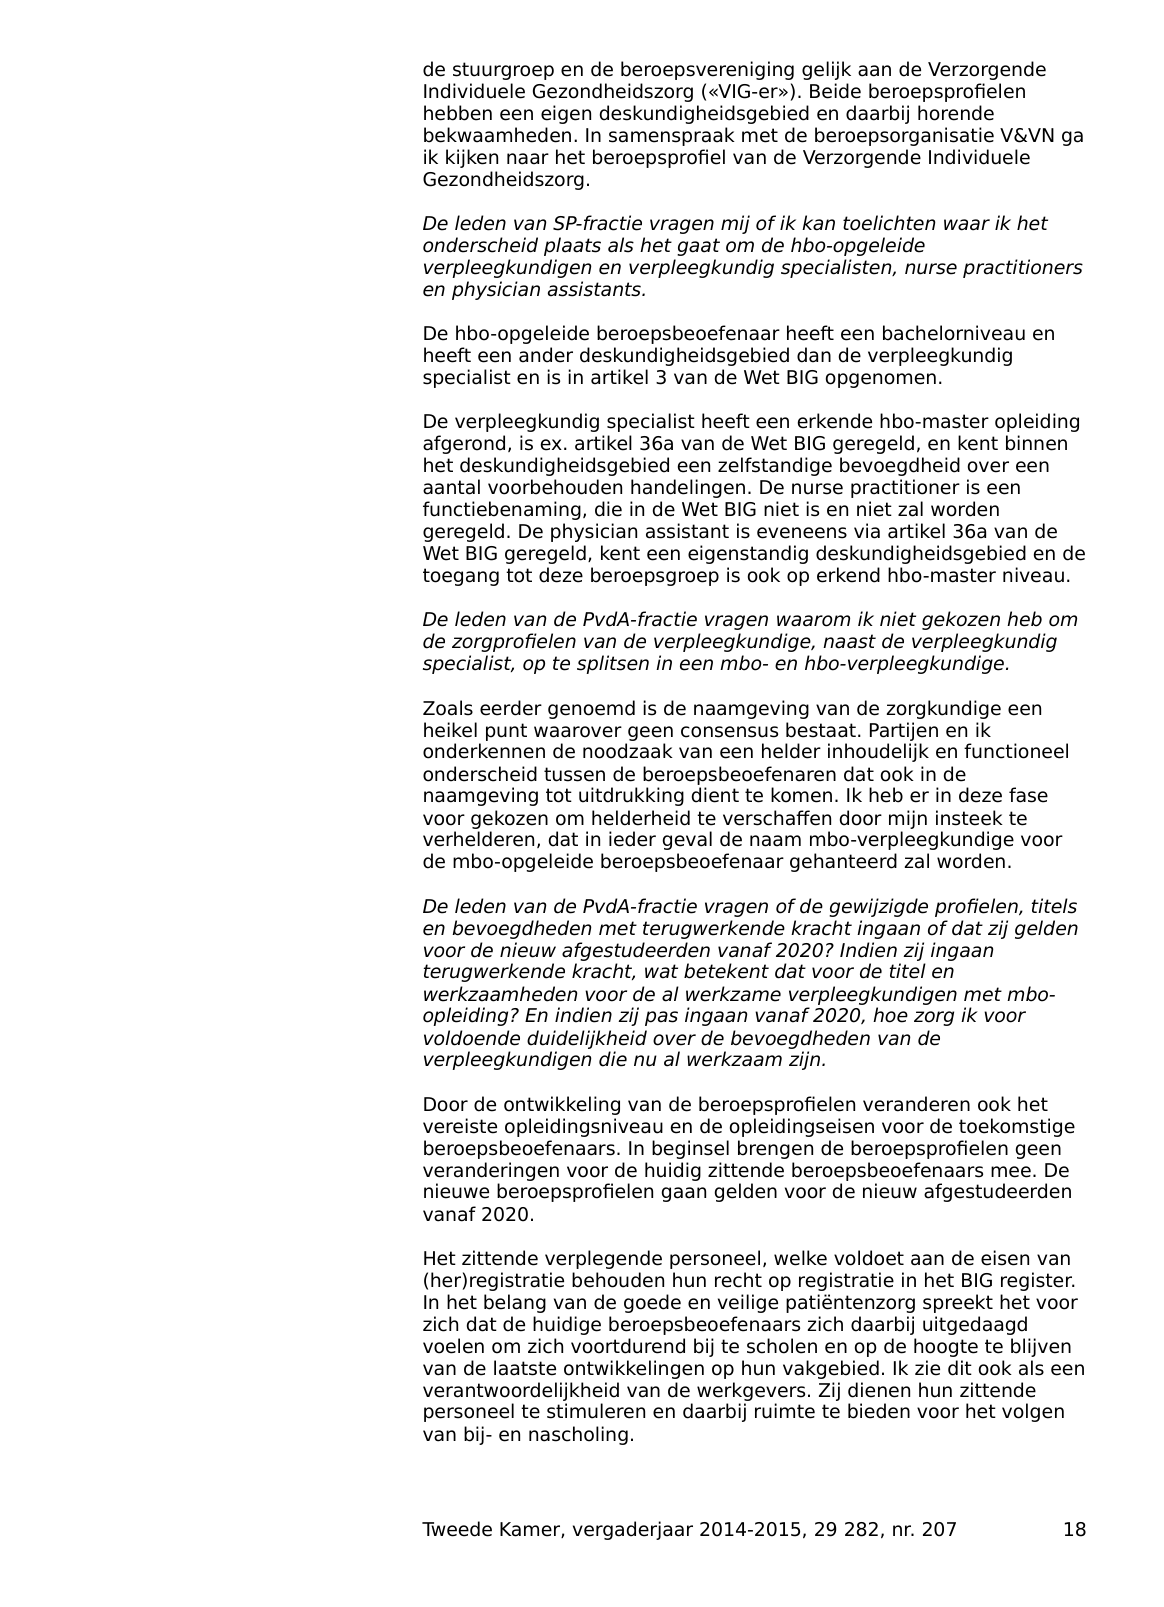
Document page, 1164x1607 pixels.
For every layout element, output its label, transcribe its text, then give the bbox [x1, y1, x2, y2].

text De hbo-opgeleide beroepsbeoefenaar heeft een bachelorniveau en heeft een ander deskundigheidsgebied dan de verpleegkundig specialist en is in artikel 3 van de Wet BIG opgenomen. [422, 323, 1087, 389]
text de stuurgroep en de beroepsvereniging gelijk aan de Verzorgende Individuele Gezondheidszorg («VIG-er»). Beide beroepsprofielen hebben een eigen deskundigheidsgebied en daarbij horende bekwaamheden. In samenspraak met de beroepsorganisatie V&VN ga ik kijken naar het beroepsprofiel van de Verzorgende Individuele Gezondheidszorg. [422, 59, 1087, 191]
text Zoals eerder genoemd is de naamgeving van de zorgkundige een heikel punt waarover geen consensus bestaat. Partijen en ik onderkennen de noodzaak van een helder inhoudelijk en functioneel onderscheid tussen de beroepsbeoefenaren dat ook in de naamgeving tot uitdrukking dient te komen. Ik heb er in deze fase voor gekozen om helderheid te verschaffen door mijn insteek te verhelderen, dat in ieder geval de naam mbo-verpleegkundige voor de mbo-opgeleide beroepsbeoefenaar gehanteerd zal worden. [422, 697, 1087, 873]
text De leden van SP-fractie vragen mij of ik kan toelichten waar ik het onderscheid plaats als het gaat om de hbo-opgeleide verpleegkundigen en verpleegkundig specialisten, nurse practitioners en physician assistants. [422, 213, 1087, 301]
text De leden van de PvdA-fractie vragen of de gewijzigde profielen, titels en bevoegdheden met terugwerkende kracht ingaan of dat zij gelden voor de nieuw afgestudeerden vanaf 2020? Indien zij ingaan terugwerkende kracht, wat betekent dat voor de titel en werkzaamheden voor de al werkzame verpleegkundigen met mbo-opleiding? En indien zij pas ingaan vanaf 2020, hoe zorg ik voor voldoende duidelijkheid over de bevoegdheden van de verpleegkundigen die nu al werkzaam zijn. [422, 896, 1087, 1071]
text Het zittende verplegende personeel, welke voldoet aan de eisen van (her)registratie behouden hun recht op registratie in het BIG register. In het belang van de goede en veilige patiëntenzorg spreekt het voor zich dat de huidige beroepsbeoefenaars zich daarbij uitgedaagd voelen om zich voortdurend bij te scholen en op de hoogte te blijven van de laatste ontwikkelingen op hun vakgebied. Ik zie dit ook als een verantwoordelijkheid van de werkgevers. Zij dienen hun zittende personeel te stimuleren en daarbij ruimte te bieden voor het volgen van bij- en nascholing. [422, 1248, 1087, 1445]
text Door de ontwikkeling van de beroepsprofielen veranderen ook het vereiste opleidingsniveau en de opleidingseisen voor de toekomstige beroepsbeoefenaars. In beginsel brengen de beroepsprofielen geen veranderingen voor de huidig zittende beroepsbeoefenaars mee. De nieuwe beroepsprofielen gaan gelden voor de nieuw afgestudeerden vanaf 2020. [422, 1093, 1087, 1225]
text De leden van de PvdA-fractie vragen waarom ik niet gekozen heb om de zorgprofielen van de verpleegkundige, naast de verpleegkundig specialist, op te splitsen in een mbo- en hbo-verpleegkundige. [422, 609, 1087, 675]
text De verpleegkundig specialist heeft een erkende hbo-master opleiding afgerond, is ex. artikel 36a van de Wet BIG geregeld, en kent binnen het deskundigheidsgebied een zelfstandige bevoegdheid over een aantal voorbehouden handelingen. De nurse practitioner is een functiebenaming, die in de Wet BIG niet is en niet zal worden geregeld. De physician assistant is eveneens via artikel 36a van de Wet BIG geregeld, kent een eigenstandig deskundigheidsgebied en de toegang tot deze beroepsgroep is ook op erkend hbo-master niveau. [422, 411, 1087, 587]
